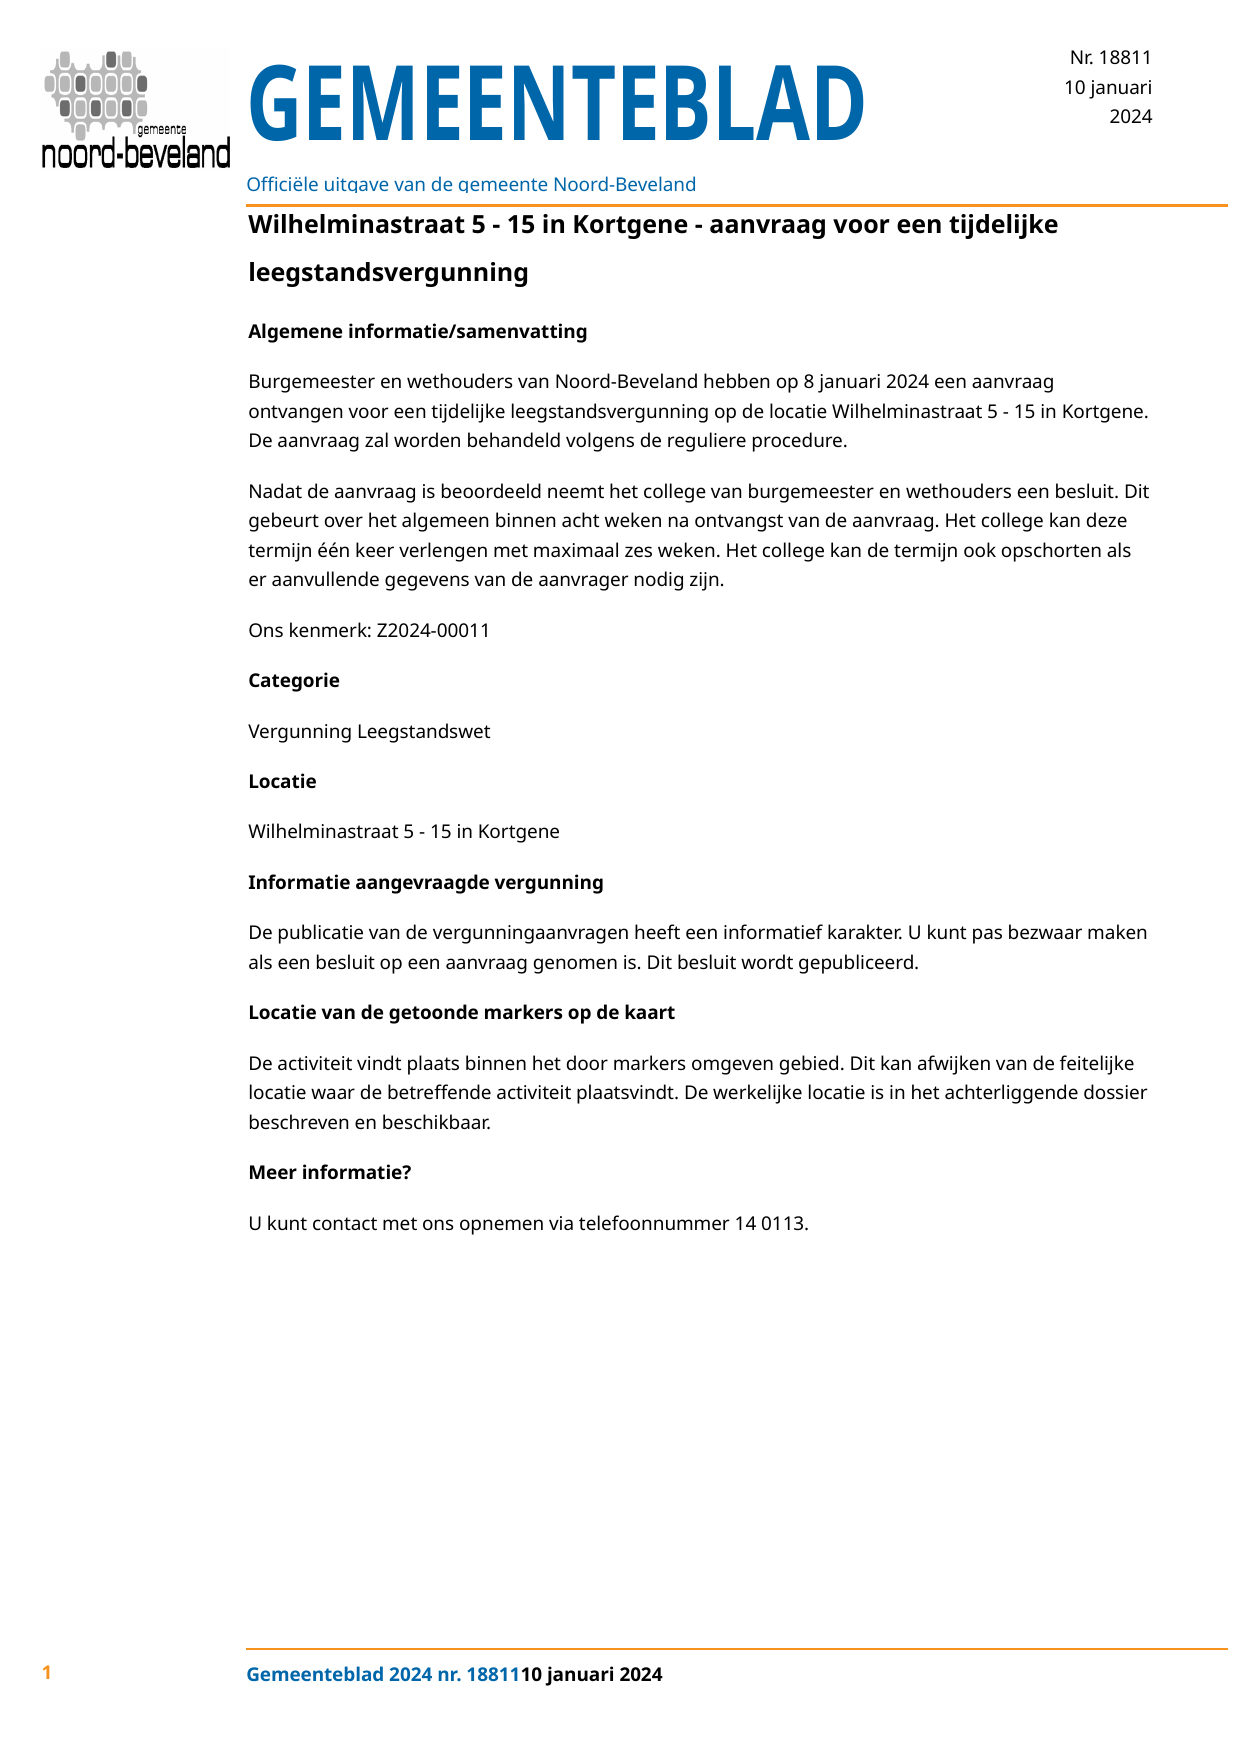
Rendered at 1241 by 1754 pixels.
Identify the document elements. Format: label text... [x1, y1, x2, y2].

text Ons kenmerk: Z2024-00011 [248, 617, 1152, 643]
text Nadat de aanvraag is beoordeeld neemt het college van burgemeester en wethouders een besluit. Dit gebeurt over het algemeen binnen acht weken na ontvangst van de aanvraag. Het college kan deze termijn één keer verlengen met maximaal zes weken. Het college kan de termijn ook opschorten als er aanvullende gegevens van de aanvrager nodig zijn. [248, 478, 1152, 592]
text Vergunning Leegstandswet [248, 718, 1152, 744]
text Locatie van de getoonde markers op de kaart [248, 999, 1152, 1025]
text De publicatie van de vergunningaanvragen heeft een informatief karakter. U kunt pas bezwaar maken als een besluit op een aanvraag genomen is. Dit besluit wordt gepubliceerd. [248, 919, 1152, 975]
text Burgemeester en wethouders van Noord-Beveland hebben op 8 januari 2024 een aanvraag ontvangen voor een tijdelijke leegstandsvergunning op de locatie Wilhelminastraat 5 - 15 in Kortgene. De aanvraag zal worden behandeld volgens de reguliere procedure. [248, 368, 1152, 453]
text Wilhelminastraat 5 - 15 in Kortgene - aanvraag voor een tijdelijke leegstandsvergunning [248, 207, 1152, 288]
text De activiteit vindt plaats binnen het door markers omgeven gebied. Dit kan afwijken van de feitelijke locatie waar de betreffende activiteit plaatsvindt. De werkelijke locatie is in het achterliggende dossier beschreven en beschikbaar. [248, 1050, 1152, 1135]
picture [41, 47, 231, 172]
text Informatie aangevraagde vergunning [248, 869, 1152, 895]
text Meer informatie? [248, 1159, 1152, 1185]
text Categorie [248, 667, 1152, 693]
text Wilhelminastraat 5 - 15 in Kortgene [248, 819, 1152, 844]
text Algemene informatie/samenvatting [248, 318, 1152, 344]
text Locatie [248, 768, 1152, 794]
text U kunt contact met ons opnemen via telefoonnummer 14 0113. [248, 1210, 1152, 1236]
